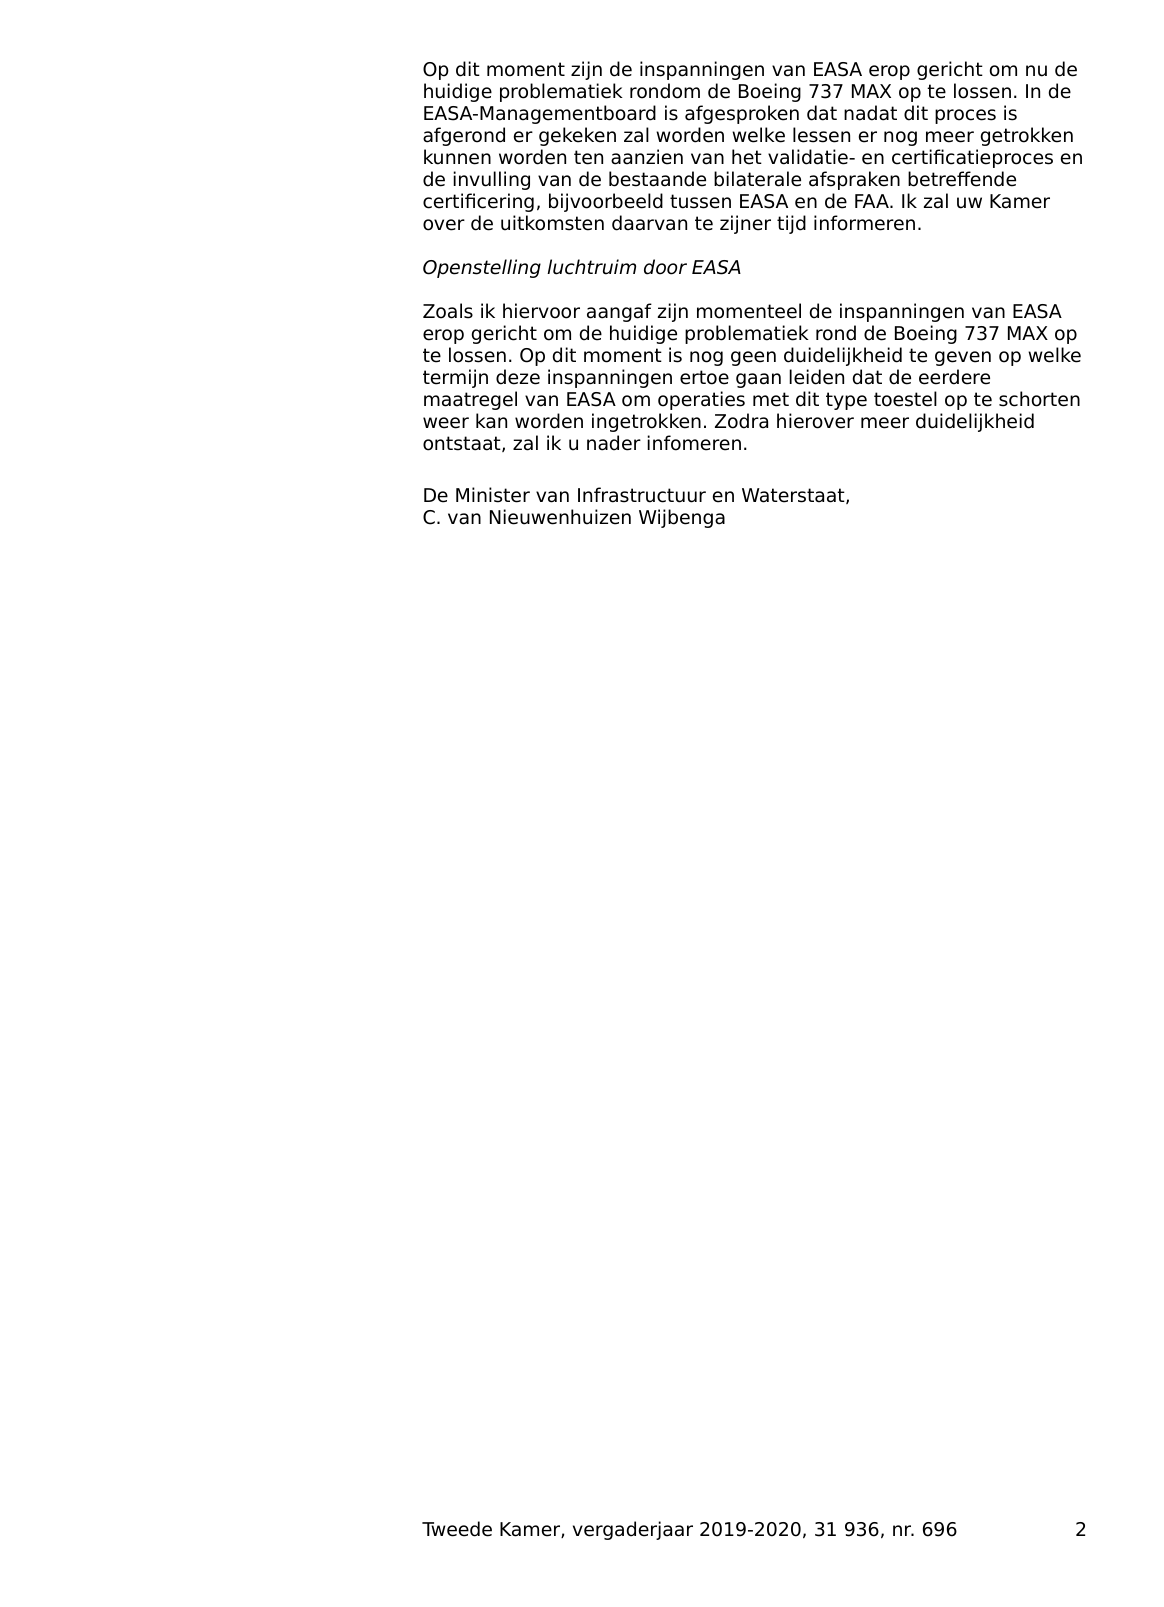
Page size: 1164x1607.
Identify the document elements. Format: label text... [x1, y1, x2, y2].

text Op dit moment zijn de inspanningen van EASA erop gericht om nu de huidige problematiek rondom de Boeing 737 MAX op te lossen. In de EASA-Managementboard is afgesproken dat nadat dit proces is afgerond er gekeken zal worden welke lessen er nog meer getrokken kunnen worden ten aanzien van het validatie- en certificatieproces en de invulling van de bestaande bilaterale afspraken betreffende certificering, bijvoorbeeld tussen EASA en de FAA. Ik zal uw Kamer over de uitkomsten daarvan te zijner tijd informeren. [422, 59, 1087, 235]
text De Minister van Infrastructuur en Waterstaat, C. van Nieuwenhuizen Wijbenga [422, 485, 1087, 529]
text Zoals ik hiervoor aangaf zijn momenteel de inspanningen van EASA erop gericht om de huidige problematiek rond de Boeing 737 MAX op te lossen. Op dit moment is nog geen duidelijkheid te geven op welke termijn deze inspanningen ertoe gaan leiden dat de eerdere maatregel van EASA om operaties met dit type toestel op te schorten weer kan worden ingetrokken. Zodra hierover meer duidelijkheid ontstaat, zal ik u nader infomeren. [422, 301, 1087, 455]
subtitle Openstelling luchtruim door EASA [422, 257, 1087, 279]
